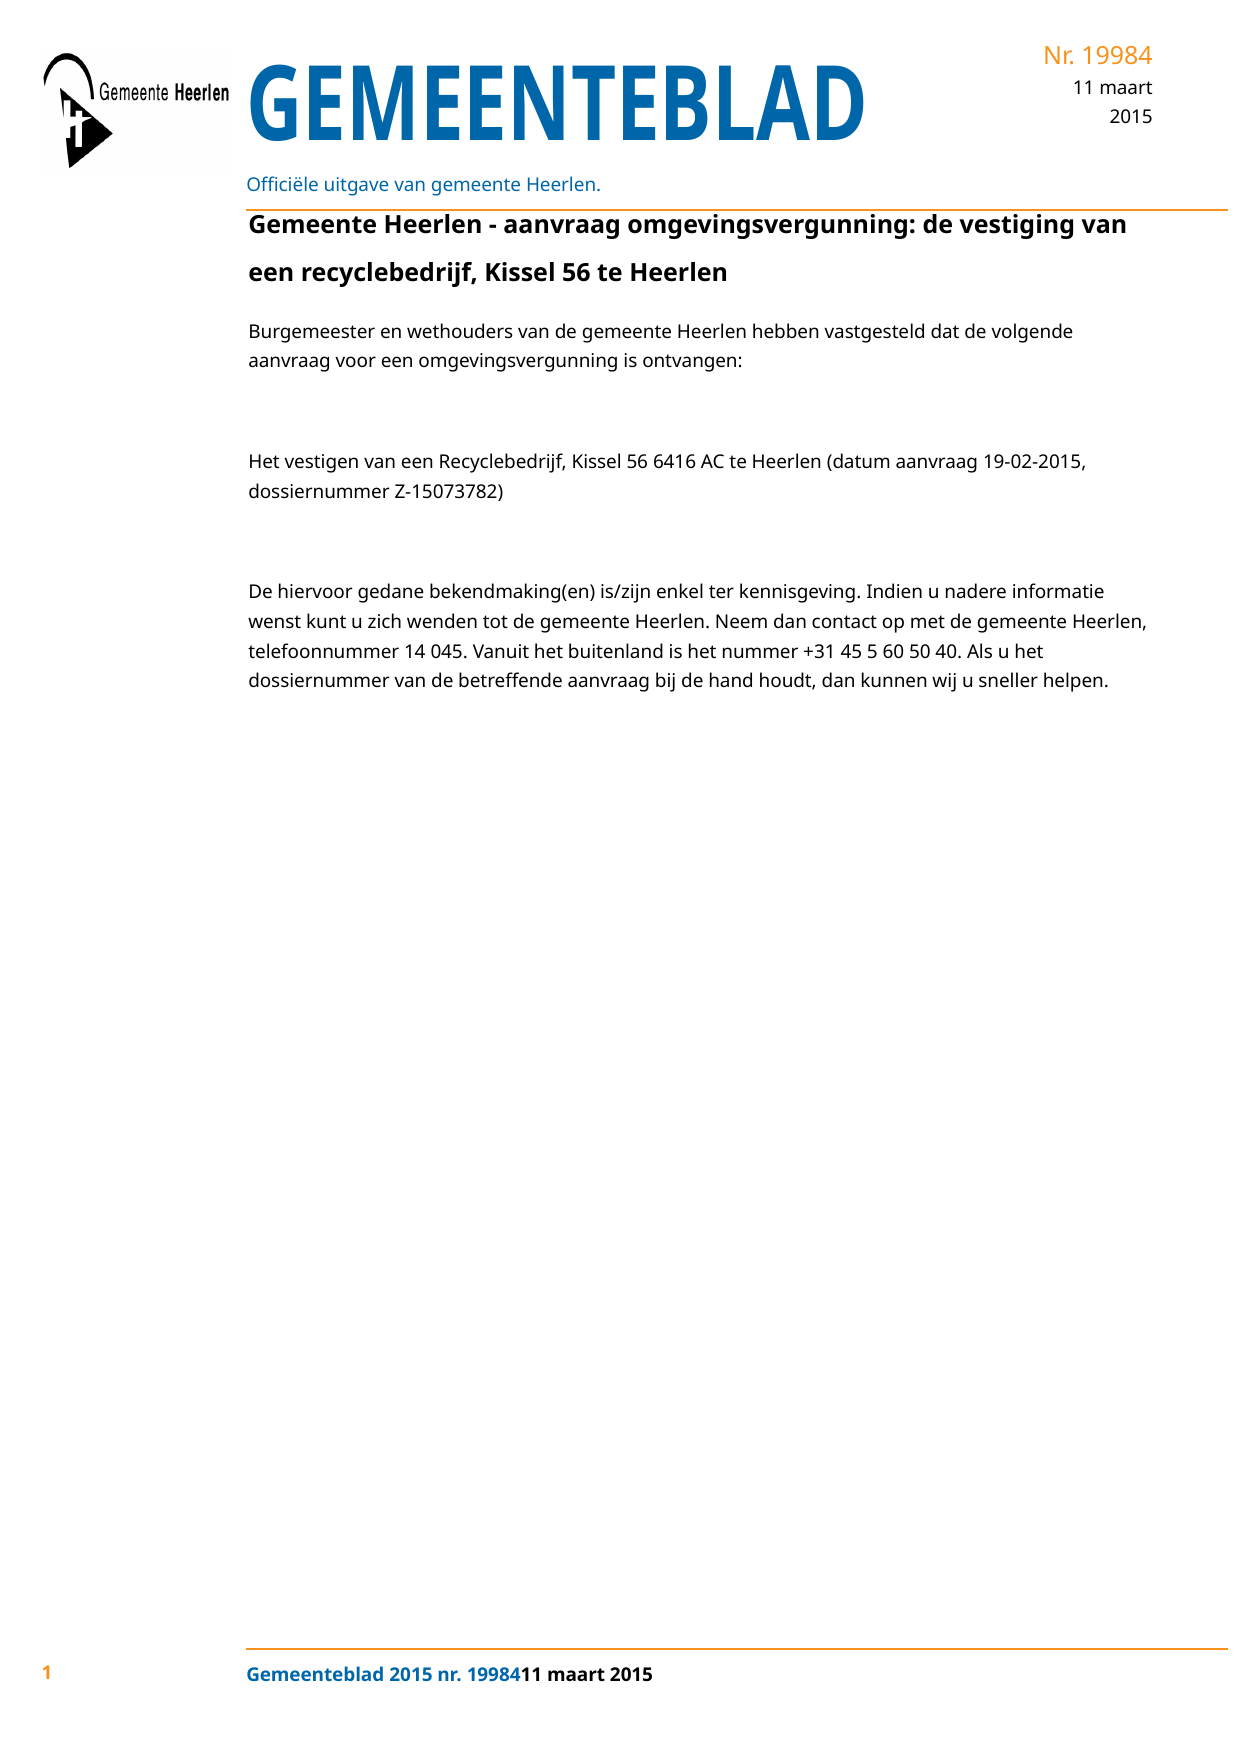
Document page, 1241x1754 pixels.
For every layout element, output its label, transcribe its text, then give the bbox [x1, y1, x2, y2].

text Burgemeester en wethouders van de gemeente Heerlen hebben vastgesteld dat de volgende aanvraag voor een omgevingsvergunning is ontvangen: [248, 318, 1152, 373]
text Gemeente Heerlen - aanvraag omgevingsvergunning: de vestiging van een recyclebedrijf, Kissel 56 te Heerlen [248, 211, 1152, 288]
text De hiervoor gedane bekendmaking(en) is/zijn enkel ter kennisgeving. Indien u nadere informatie wenst kunt u zich wenden tot de gemeente Heerlen. Neem dan contact op met de gemeente Heerlen, telefoonnummer 14 045. Vanuit het buitenland is het nummer +31 45 5 60 50 40. Als u het dossiernummer van de betreffende aanvraag bij de hand houdt, dan kunnen wij u sneller helpen. [248, 579, 1152, 693]
picture [41, 47, 231, 172]
text Het vestigen van een Recyclebedrijf, Kissel 56 6416 AC te Heerlen (datum aanvraag 19-02-2015, dossiernummer Z-15073782) [248, 448, 1152, 504]
